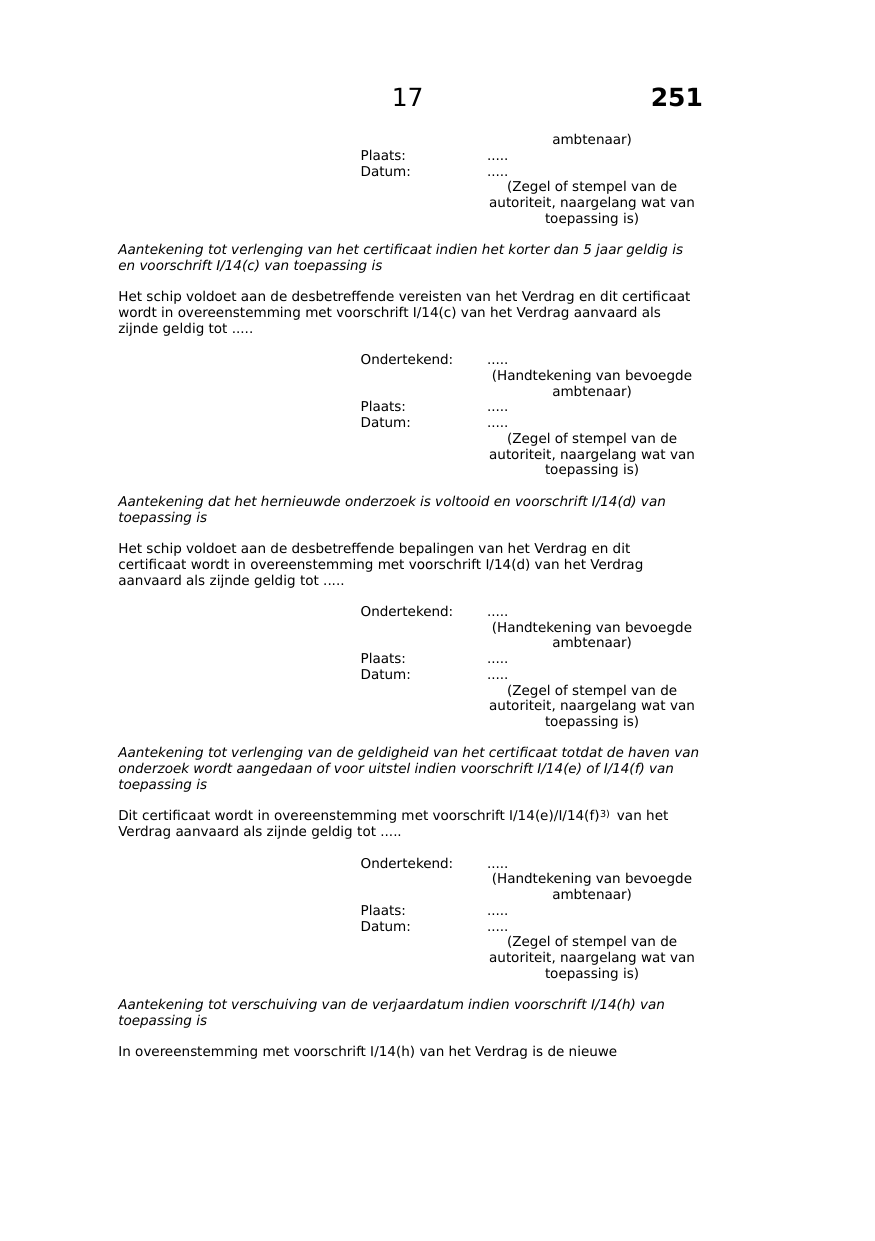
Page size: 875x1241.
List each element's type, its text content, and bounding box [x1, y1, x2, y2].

table_cell [118, 855, 354, 871]
table_cell ..... [481, 399, 703, 415]
table_cell ..... [481, 918, 703, 934]
table_cell [148, 431, 236, 478]
table_cell ..... [481, 604, 703, 619]
table_cell ambtenaar) [481, 132, 703, 148]
table_cell [236, 226, 354, 242]
table_cell [354, 1029, 481, 1044]
table_cell ..... [481, 903, 703, 918]
table_cell (Zegel of stempel van de autoriteit, naargelang wat van toepassing is) [481, 683, 703, 729]
table_cell Dit certificaat wordt in overeenstemming met voorschrift I/14(e)/I/14(f)3) van het Verdrag aanvaard als zijnde geldig tot ..... [118, 808, 703, 840]
table_cell [118, 352, 354, 368]
table_cell [148, 918, 236, 934]
table_cell (Zegel of stempel van de autoriteit, naargelang wat van toepassing is) [481, 431, 703, 478]
table_cell Aantekening tot verlenging van het certificaat indien het korter dan 5 jaar geldig is en voorschrift I/14(c) van toepassing is [118, 242, 703, 273]
table_cell ..... [481, 352, 703, 368]
table_cell [236, 683, 354, 729]
table_cell Het schip voldoet aan de desbetreffende vereisten van het Verdrag en dit certificaat wordt in overeenstemming met voorschrift I/14(c) van het Verdrag aanvaard als zijnde geldig tot ..... [118, 289, 703, 336]
table_cell [118, 226, 148, 242]
table_cell [118, 918, 148, 934]
table_cell Datum: [354, 667, 481, 682]
table_cell [481, 274, 703, 289]
table_cell [354, 132, 481, 148]
table_cell [118, 163, 148, 179]
table_cell ..... [481, 651, 703, 667]
table_cell [148, 683, 236, 729]
table_cell [118, 667, 148, 682]
table_cell (Handtekening van bevoegde ambtenaar) [481, 871, 703, 903]
table_cell [481, 478, 592, 494]
table_cell [481, 793, 703, 808]
table_cell [118, 651, 354, 667]
table_cell Datum: [354, 415, 481, 431]
table_cell [481, 1029, 703, 1044]
table_cell [354, 840, 481, 855]
table_cell Aantekening tot verschuiving van de verjaardatum indien voorschrift I/14(h) van toepassing is [118, 997, 703, 1028]
table_cell [592, 478, 703, 494]
table_cell [236, 478, 354, 494]
table_cell [354, 683, 481, 729]
table_cell [118, 730, 148, 745]
table_cell [148, 179, 236, 226]
table_cell [118, 981, 148, 997]
table_cell Plaats: [354, 148, 481, 163]
table_cell [592, 226, 703, 242]
table_cell [236, 981, 354, 997]
table_cell Plaats: [354, 651, 481, 667]
table_cell Datum: [354, 918, 481, 934]
table_cell [118, 274, 354, 289]
table_cell [236, 918, 354, 934]
table_cell [481, 730, 592, 745]
table_cell [118, 588, 354, 604]
table_cell [118, 620, 354, 651]
table_cell [354, 226, 481, 242]
table_cell Het schip voldoet aan de desbetreffende bepalingen van het Verdrag en dit certificaat wordt in overeenstemming met voorschrift I/14(d) van het Verdrag aanvaard als zijnde geldig tot ..... [118, 541, 703, 588]
table_cell [118, 336, 354, 352]
table_cell [354, 620, 481, 651]
table_cell [118, 431, 148, 478]
table_cell [236, 179, 354, 226]
table_cell [354, 368, 481, 399]
table_cell ..... [481, 415, 703, 431]
table_cell [481, 336, 703, 352]
table_cell Ondertekend: [354, 604, 481, 619]
table_cell [481, 981, 592, 997]
table_cell Aantekening tot verlenging van de geldigheid van het certificaat totdat de haven van onderzoek wordt aangedaan of voor uitstel indien voorschrift I/14(e) of I/14(f) van toepassing is [118, 745, 703, 792]
table_cell [354, 981, 481, 997]
table_cell [354, 730, 481, 745]
table_cell [354, 478, 481, 494]
table_cell [118, 399, 354, 415]
table_cell [236, 431, 354, 478]
table_cell [118, 132, 354, 148]
table_cell [354, 431, 481, 478]
table_cell [354, 793, 481, 808]
table_cell [118, 840, 354, 855]
table_cell [118, 1029, 354, 1044]
table_cell [354, 274, 481, 289]
table_cell (Zegel of stempel van de autoriteit, naargelang wat van toepassing is) [481, 934, 703, 981]
table_cell [481, 525, 703, 541]
table_cell Plaats: [354, 903, 481, 918]
table_cell (Zegel of stempel van de autoriteit, naargelang wat van toepassing is) [481, 179, 703, 226]
table_cell [354, 179, 481, 226]
table_cell ..... [481, 855, 703, 871]
table_cell [148, 981, 236, 997]
table_cell [148, 163, 236, 179]
table_cell [148, 226, 236, 242]
table_cell [354, 588, 481, 604]
table_cell [236, 163, 354, 179]
table_cell In overeenstemming met voorschrift I/14(h) van het Verdrag is de nieuwe [118, 1044, 703, 1060]
table_cell [118, 148, 354, 163]
table_cell [148, 478, 236, 494]
table_cell [481, 588, 703, 604]
table_cell Plaats: [354, 399, 481, 415]
table_cell [354, 336, 481, 352]
table_cell [354, 934, 481, 981]
table_cell [354, 871, 481, 903]
table_cell [118, 903, 354, 918]
table_cell [148, 667, 236, 682]
table_cell [592, 981, 703, 997]
table_cell [236, 934, 354, 981]
table_cell Ondertekend: [354, 855, 481, 871]
table_cell [592, 730, 703, 745]
table_cell (Handtekening van bevoegde ambtenaar) [481, 368, 703, 399]
table_cell [236, 415, 354, 431]
table_cell [118, 368, 354, 399]
table_cell [148, 730, 236, 745]
table_cell [236, 730, 354, 745]
table_cell [118, 604, 354, 619]
table_cell [481, 226, 592, 242]
table_cell ..... [481, 667, 703, 682]
table_cell [481, 840, 703, 855]
table_cell ..... [481, 148, 703, 163]
table_cell Aantekening dat het hernieuwde onderzoek is voltooid en voorschrift I/14(d) van toepassing is [118, 494, 703, 525]
table_cell Datum: [354, 163, 481, 179]
table_cell [118, 179, 148, 226]
table_cell [118, 525, 354, 541]
table_cell [148, 415, 236, 431]
table_cell [118, 683, 148, 729]
table_cell ..... [481, 163, 703, 179]
table_cell Ondertekend: [354, 352, 481, 368]
table_cell [236, 667, 354, 682]
table_cell [118, 871, 354, 903]
table_cell [148, 934, 236, 981]
table_cell [118, 793, 354, 808]
table_cell (Handtekening van bevoegde ambtenaar) [481, 620, 703, 651]
table_cell [118, 415, 148, 431]
table_cell [118, 934, 148, 981]
table_cell [354, 525, 481, 541]
table_cell [118, 478, 148, 494]
